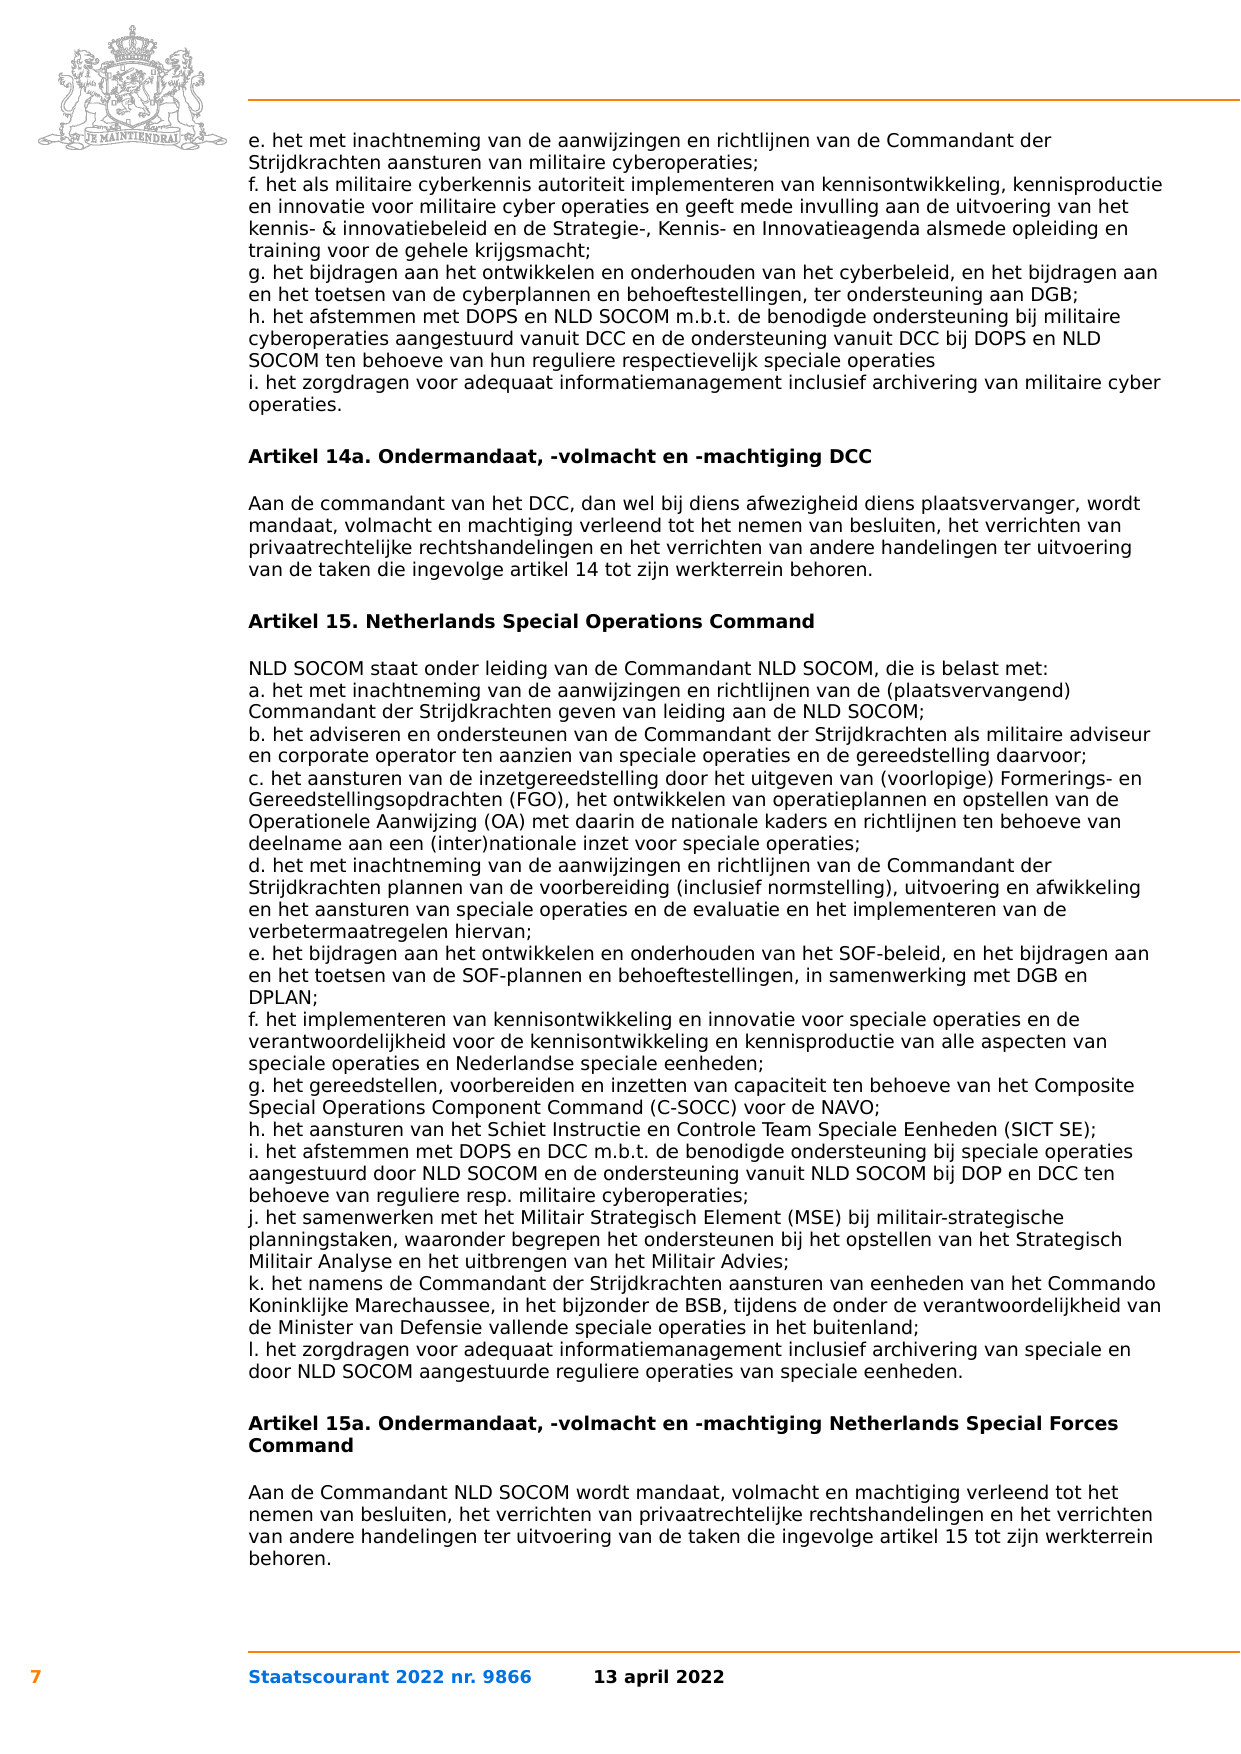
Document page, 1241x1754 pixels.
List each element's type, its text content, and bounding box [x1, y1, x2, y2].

text b. het adviseren en ondersteunen van de Commandant der Strijdkrachten als militaire adviseur en corporate operator ten aanzien van speciale operaties en de gereedstelling daarvoor; [248, 723, 1163, 767]
text g. het gereedstellen, voorbereiden en inzetten van capaciteit ten behoeve van het Composite Special Operations Component Command (C-SOCC) voor de NAVO; [248, 1075, 1163, 1119]
text Aan de Commandant NLD SOCOM wordt mandaat, volmacht en machtiging verleend tot het nemen van besluiten, het verrichten van privaatrechtelijke rechtshandelingen en het verrichten van andere handelingen ter uitvoering van de taken die ingevolge artikel 15 tot zijn werkterrein behoren. [248, 1482, 1163, 1570]
text a. het met inachtneming van de aanwijzingen en richtlijnen van de (plaatsvervangend) Commandant der Strijdkrachten geven van leiding aan de NLD SOCOM; [248, 679, 1163, 723]
text NLD SOCOM staat onder leiding van de Commandant NLD SOCOM, die is belast met: [248, 657, 1163, 679]
text k. het namens de Commandant der Strijdkrachten aansturen van eenheden van het Commando Koninklijke Marechaussee, in het bijzonder de BSB, tijdens de onder de verantwoordelijkheid van de Minister van Defensie vallende speciale operaties in het buitenland; [248, 1273, 1163, 1339]
text f. het implementeren van kennisontwikkeling en innovatie voor speciale operaties en de verantwoordelijkheid voor de kennisontwikkeling en kennisproductie van alle aspecten van speciale operaties en Nederlandse speciale eenheden; [248, 1009, 1163, 1075]
text Aan de commandant van het DCC, dan wel bij diens afwezigheid diens plaatsvervanger, wordt mandaat, volmacht en machtiging verleend tot het nemen van besluiten, het verrichten van privaatrechtelijke rechtshandelingen en het verrichten van andere handelingen ter uitvoering van de taken die ingevolge artikel 14 tot zijn werkterrein behoren. [248, 493, 1163, 581]
text e. het met inachtneming van de aanwijzingen en richtlijnen van de Commandant der Strijdkrachten aansturen van militaire cyberoperaties; [248, 130, 1163, 174]
text d. het met inachtneming van de aanwijzingen en richtlijnen van de Commandant der Strijdkrachten plannen van de voorbereiding (inclusief normstelling), uitvoering en afwikkeling en het aansturen van speciale operaties en de evaluatie en het implementeren van de verbetermaatregelen hiervan; [248, 855, 1163, 943]
subtitle Artikel 15a. Ondermandaat, -volmacht en -machtiging Netherlands Special Forces Command [248, 1413, 1163, 1457]
subtitle Artikel 14a. Ondermandaat, -volmacht en -machtiging DCC [248, 446, 1163, 468]
text e. het bijdragen aan het ontwikkelen en onderhouden van het SOF-beleid, en het bijdragen aan en het toetsen van de SOF-plannen en behoeftestellingen, in samenwerking met DGB en DPLAN; [248, 943, 1163, 1009]
text j. het samenwerken met het Militair Strategisch Element (MSE) bij militair-strategische planningstaken, waaronder begrepen het ondersteunen bij het opstellen van het Strategisch Militair Analyse en het uitbrengen van het Militair Advies; [248, 1207, 1163, 1273]
text h. het aansturen van het Schiet Instructie en Controle Team Speciale Eenheden (SICT SE); [248, 1119, 1163, 1141]
text c. het aansturen van de inzetgereedstelling door het uitgeven van (voorlopige) Formerings- en Gereedstellingsopdrachten (FGO), het ontwikkelen van operatieplannen en opstellen van de Operationele Aanwijzing (OA) met daarin de nationale kaders en richtlijnen ten behoeve van deelname aan een (inter)nationale inzet voor speciale operaties; [248, 767, 1163, 855]
text f. het als militaire cyberkennis autoriteit implementeren van kennisontwikkeling, kennisproductie en innovatie voor militaire cyber operaties en geeft mede invulling aan de uitvoering van het kennis- & innovatiebeleid en de Strategie-, Kennis- en Innovatieagenda alsmede opleiding en training voor de gehele krijgsmacht; [248, 174, 1163, 262]
subtitle Artikel 15. Netherlands Special Operations Command [248, 611, 1163, 632]
text l. het zorgdragen voor adequaat informatiemanagement inclusief archivering van speciale en door NLD SOCOM aangestuurde reguliere operaties van speciale eenheden. [248, 1339, 1163, 1383]
picture [38, 25, 227, 150]
text i. het zorgdragen voor adequaat informatiemanagement inclusief archivering van militaire cyber operaties. [248, 372, 1163, 416]
text i. het afstemmen met DOPS en DCC m.b.t. de benodigde ondersteuning bij speciale operaties aangestuurd door NLD SOCOM en de ondersteuning vanuit NLD SOCOM bij DOP en DCC ten behoeve van reguliere resp. militaire cyberoperaties; [248, 1141, 1163, 1207]
text h. het afstemmen met DOPS en NLD SOCOM m.b.t. de benodigde ondersteuning bij militaire cyberoperaties aangestuurd vanuit DCC en de ondersteuning vanuit DCC bij DOPS en NLD SOCOM ten behoeve van hun reguliere respectievelijk speciale operaties [248, 306, 1163, 372]
text g. het bijdragen aan het ontwikkelen en onderhouden van het cyberbeleid, en het bijdragen aan en het toetsen van de cyberplannen en behoeftestellingen, ter ondersteuning aan DGB; [248, 262, 1163, 306]
